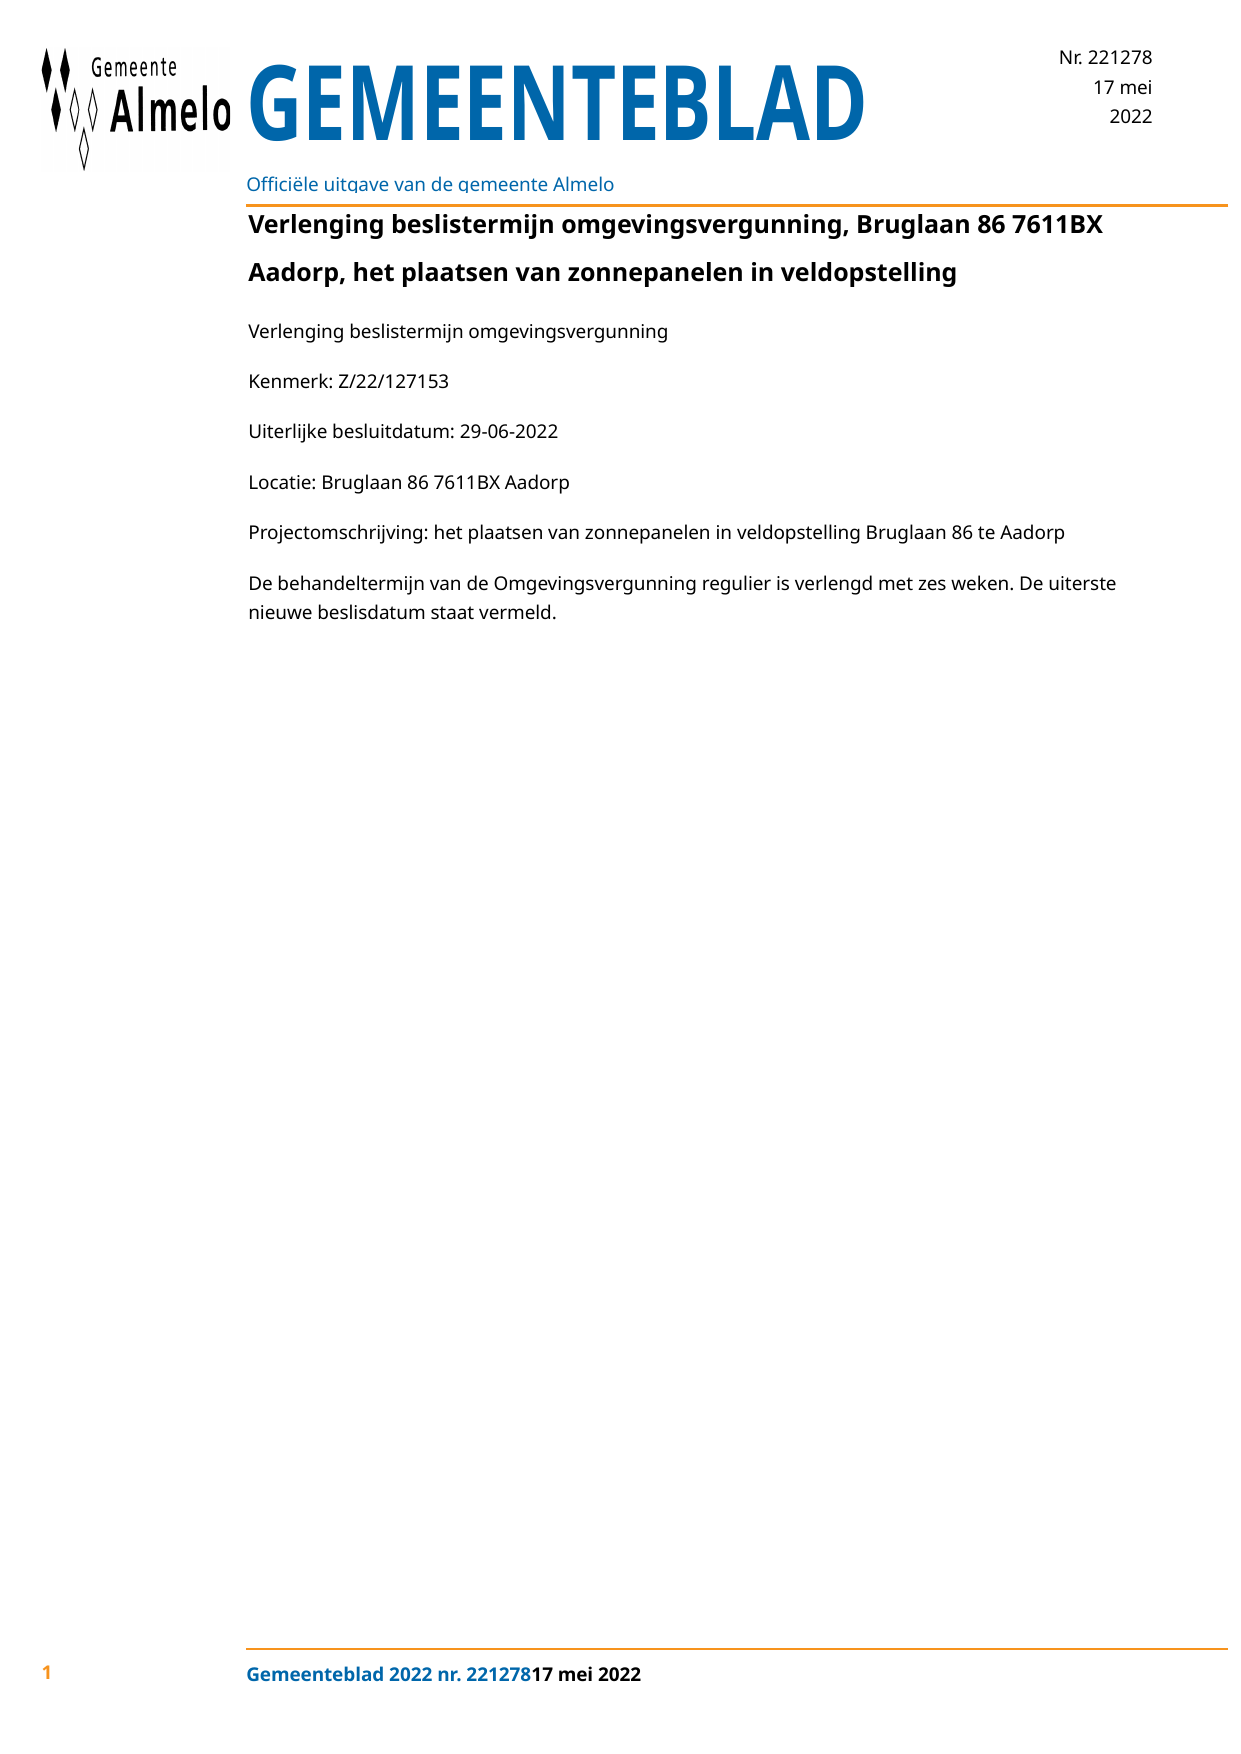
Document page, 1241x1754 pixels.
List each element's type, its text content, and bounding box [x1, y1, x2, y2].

picture [41, 47, 231, 172]
text Kenmerk: Z/22/127153 [248, 368, 1152, 394]
text Projectomschrijving: het plaatsen van zonnepanelen in veldopstelling Bruglaan 86 te Aadorp [248, 519, 1152, 545]
text Locatie: Bruglaan 86 7611BX Aadorp [248, 469, 1152, 495]
text Uiterlijke besluitdatum: 29-06-2022 [248, 419, 1152, 444]
text Verlenging beslistermijn omgevingsvergunning [248, 318, 1152, 344]
text De behandeltermijn van de Omgevingsvergunning regulier is verlengd met zes weken. De uiterste nieuwe beslisdatum staat vermeld. [248, 570, 1152, 625]
text Verlenging beslistermijn omgevingsvergunning, Bruglaan 86 7611BX Aadorp, het plaatsen van zonnepanelen in veldopstelling [248, 207, 1152, 288]
